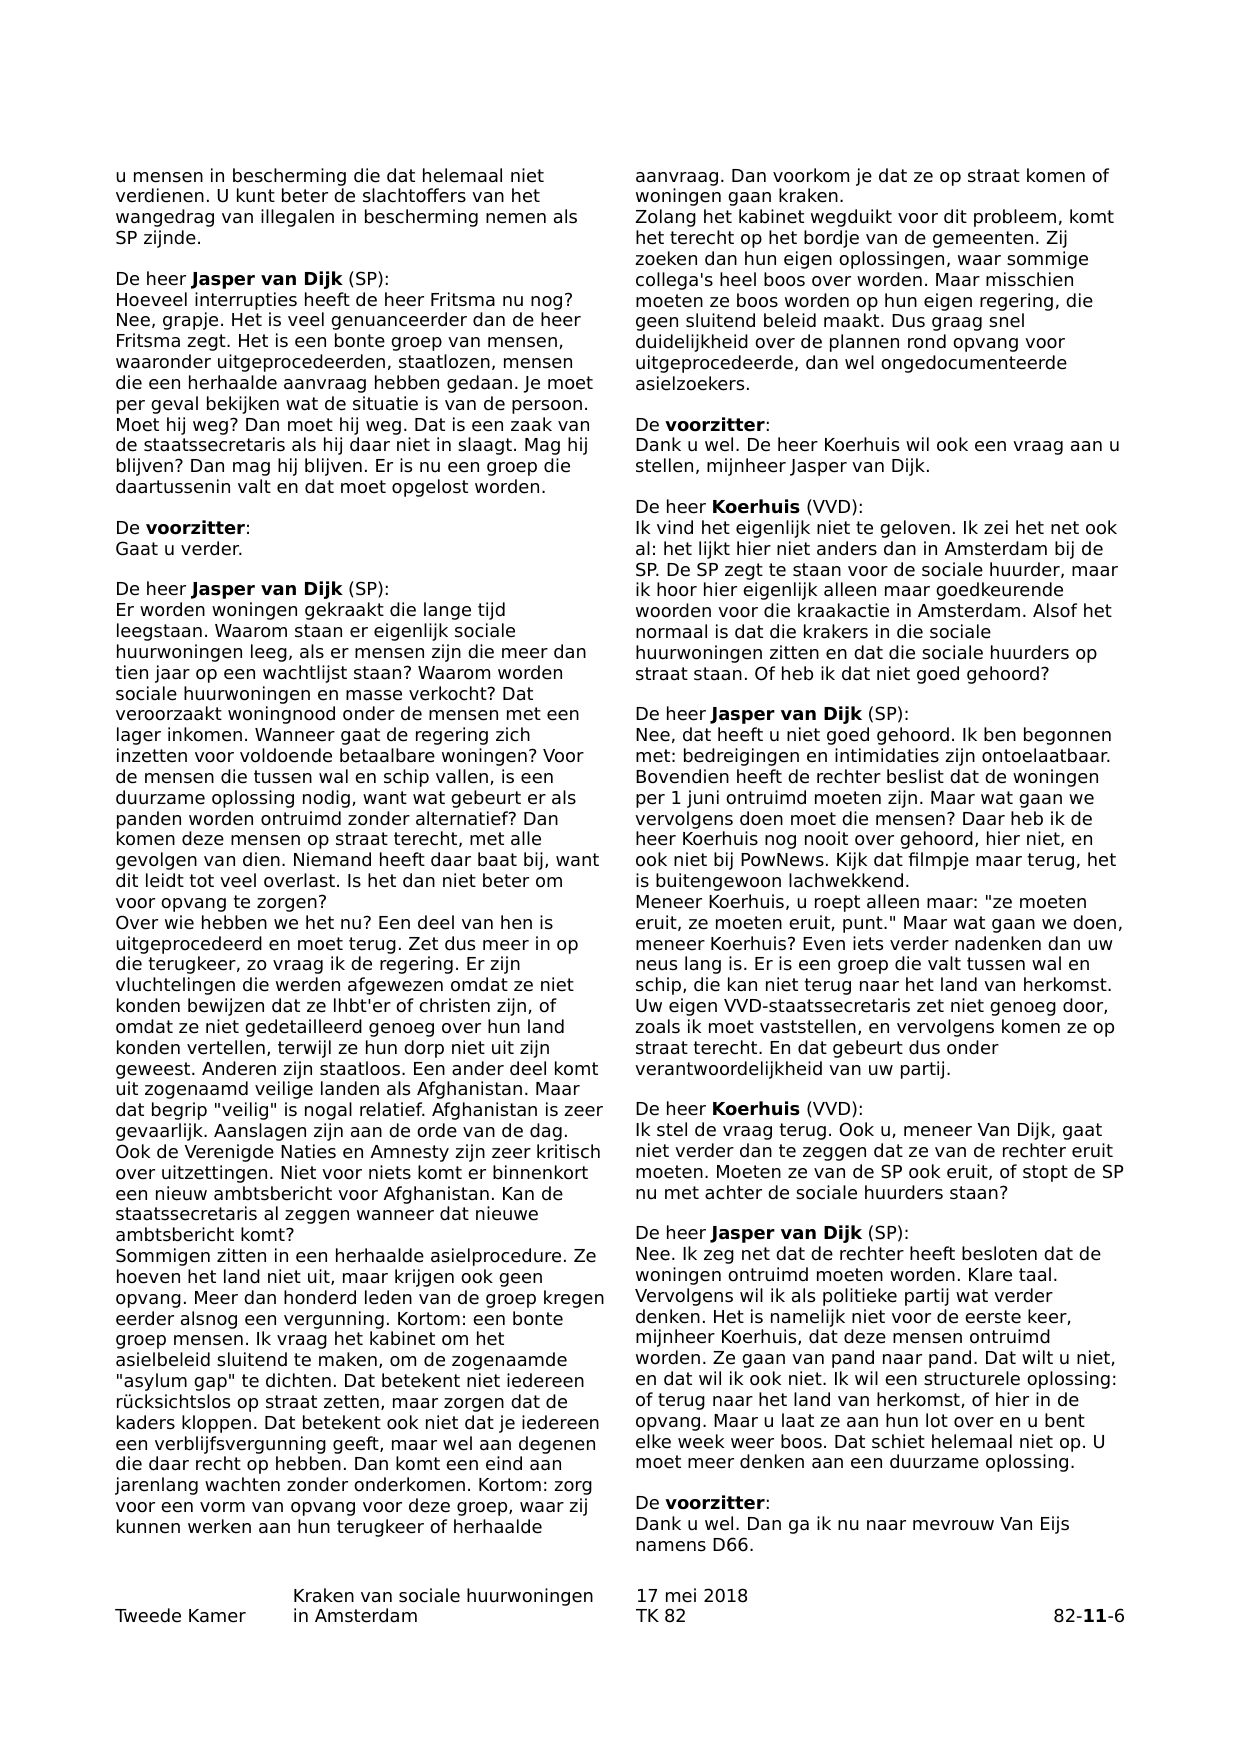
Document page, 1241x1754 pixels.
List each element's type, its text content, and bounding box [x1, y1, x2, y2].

text De voorzitter: [635, 1493, 1125, 1514]
text De voorzitter: [115, 518, 605, 538]
text Ik vind het eigenlijk niet te geloven. Ik zei het net ook al: het lijkt hier niet anders dan in Amsterdam bij de SP. De SP zegt te staan voor de sociale huurder, maar ik hoor hier eigenlijk alleen maar goedkeurende woorden voor die kraakactie in Amsterdam. Alsof het normaal is dat die krakers in die sociale huurwoningen zitten en dat die sociale huurders op straat staan. Of heb ik dat niet goed gehoord? [635, 518, 1125, 684]
text Gaat u verder. [115, 538, 605, 559]
text Nee. Ik zeg net dat de rechter heeft besloten dat de woningen ontruimd moeten worden. Klare taal. Vervolgens wil ik als politieke partij wat verder denken. Het is namelijk niet voor de eerste keer, mijnheer Koerhuis, dat deze mensen ontruimd worden. Ze gaan van pand naar pand. Dat wilt u niet, en dat wil ik ook niet. Ik wil een structurele oplossing: of terug naar het land van herkomst, of hier in de opvang. Maar u laat ze aan hun lot over en u bent elke week weer boos. Dat schiet helemaal niet op. U moet meer denken aan een duurzame oplossing. [635, 1244, 1125, 1473]
text Over wie hebben we het nu? Een deel van hen is uitgeprocedeerd en moet terug. Zet dus meer in op die terugkeer, zo vraag ik de regering. Er zijn vluchtelingen die werden afgewezen omdat ze niet konden bewijzen dat ze lhbt'er of christen zijn, of omdat ze niet gedetailleerd genoeg over hun land konden vertellen, terwijl ze hun dorp niet uit zijn geweest. Anderen zijn staatloos. Een ander deel komt uit zogenaamd veilige landen als Afghanistan. Maar dat begrip "veilig" is nogal relatief. Afghanistan is zeer gevaarlijk. Aanslagen zijn aan de orde van de dag. Ook de Verenigde Naties en Amnesty zijn zeer kritisch over uitzettingen. Niet voor niets komt er binnenkort een nieuw ambtsbericht voor Afghanistan. Kan de staatssecretaris al zeggen wanneer dat nieuwe ambtsbericht komt? [115, 912, 605, 1246]
text Ik stel de vraag terug. Ook u, meneer Van Dijk, gaat niet verder dan te zeggen dat ze van de rechter eruit moeten. Moeten ze van de SP ook eruit, of stopt de SP nu met achter de sociale huurders staan? [635, 1120, 1125, 1203]
text De voorzitter: [635, 414, 1125, 435]
text aanvraag. Dan voorkom je dat ze op straat komen of woningen gaan kraken. [635, 165, 1125, 207]
text De heer Jasper van Dijk (SP): [635, 704, 1125, 725]
text De heer Jasper van Dijk (SP): [635, 1223, 1125, 1244]
text De heer Koerhuis (VVD): [635, 497, 1125, 518]
text Dank u wel. Dan ga ik nu naar mevrouw Van Eijs namens D66. [635, 1514, 1125, 1556]
text Er worden woningen gekraakt die lange tijd leegstaan. Waarom staan er eigenlijk sociale huurwoningen leeg, als er mensen zijn die meer dan tien jaar op een wachtlijst staan? Waarom worden sociale huurwoningen en masse verkocht? Dat veroorzaakt woningnood onder de mensen met een lager inkomen. Wanneer gaat de regering zich inzetten voor voldoende betaalbare woningen? Voor de mensen die tussen wal en schip vallen, is een duurzame oplossing nodig, want wat gebeurt er als panden worden ontruimd zonder alternatief? Dan komen deze mensen op straat terecht, met alle gevolgen van dien. Niemand heeft daar baat bij, want dit leidt tot veel overlast. Is het dan niet beter om voor opvang te zorgen? [115, 600, 605, 912]
text Zolang het kabinet wegduikt voor dit probleem, komt het terecht op het bordje van de gemeenten. Zij zoeken dan hun eigen oplossingen, waar sommige collega's heel boos over worden. Maar misschien moeten ze boos worden op hun eigen regering, die geen sluitend beleid maakt. Dus graag snel duidelijkheid over de plannen rond opvang voor uitgeprocedeerde, dan wel ongedocumenteerde asielzoekers. [635, 207, 1125, 394]
text Sommigen zitten in een herhaalde asielprocedure. Ze hoeven het land niet uit, maar krijgen ook geen opvang. Meer dan honderd leden van de groep kregen eerder alsnog een vergunning. Kortom: een bonte groep mensen. Ik vraag het kabinet om het asielbeleid sluitend te maken, om de zogenaamde "asylum gap" te dichten. Dat betekent niet iedereen rücksichtslos op straat zetten, maar zorgen dat de kaders kloppen. Dat betekent ook niet dat je iedereen een verblijfsvergunning geeft, maar wel aan degenen die daar recht op hebben. Dan komt een eind aan jarenlang wachten zonder onderkomen. Kortom: zorg voor een vorm van opvang voor deze groep, waar zij kunnen werken aan hun terugkeer of herhaalde [115, 1246, 605, 1537]
text u mensen in bescherming die dat helemaal niet verdienen. U kunt beter de slachtoffers van het wangedrag van illegalen in bescherming nemen als SP zijnde. [115, 165, 605, 249]
text Meneer Koerhuis, u roept alleen maar: "ze moeten eruit, ze moeten eruit, punt." Maar wat gaan we doen, meneer Koerhuis? Even iets verder nadenken dan uw neus lang is. Er is een groep die valt tussen wal en schip, die kan niet terug naar het land van herkomst. Uw eigen VVD-staatssecretaris zet niet genoeg door, zoals ik moet vaststellen, en vervolgens komen ze op straat terecht. En dat gebeurt dus onder verantwoordelijkheid van uw partij. [635, 892, 1125, 1079]
text De heer Jasper van Dijk (SP): [115, 579, 605, 600]
text Nee, dat heeft u niet goed gehoord. Ik ben begonnen met: bedreigingen en intimidaties zijn ontoelaatbaar. Bovendien heeft de rechter beslist dat de woningen per 1 juni ontruimd moeten zijn. Maar wat gaan we vervolgens doen moet die mensen? Daar heb ik de heer Koerhuis nog nooit over gehoord, hier niet, en ook niet bij PowNews. Kijk dat filmpje maar terug, het is buitengewoon lachwekkend. [635, 725, 1125, 892]
text Hoeveel interrupties heeft de heer Fritsma nu nog? Nee, grapje. Het is veel genuanceerder dan de heer Fritsma zegt. Het is een bonte groep van mensen, waaronder uitgeprocedeerden, staatlozen, mensen die een herhaalde aanvraag hebben gedaan. Je moet per geval bekijken wat de situatie is van de persoon. Moet hij weg? Dan moet hij weg. Dat is een zaak van de staatssecretaris als hij daar niet in slaagt. Mag hij blijven? Dan mag hij blijven. Er is nu een groep die daartussenin valt en dat moet opgelost worden. [115, 289, 605, 498]
text De heer Jasper van Dijk (SP): [115, 269, 605, 289]
text De heer Koerhuis (VVD): [635, 1099, 1125, 1120]
text Dank u wel. De heer Koerhuis wil ook een vraag aan u stellen, mijnheer Jasper van Dijk. [635, 435, 1125, 477]
